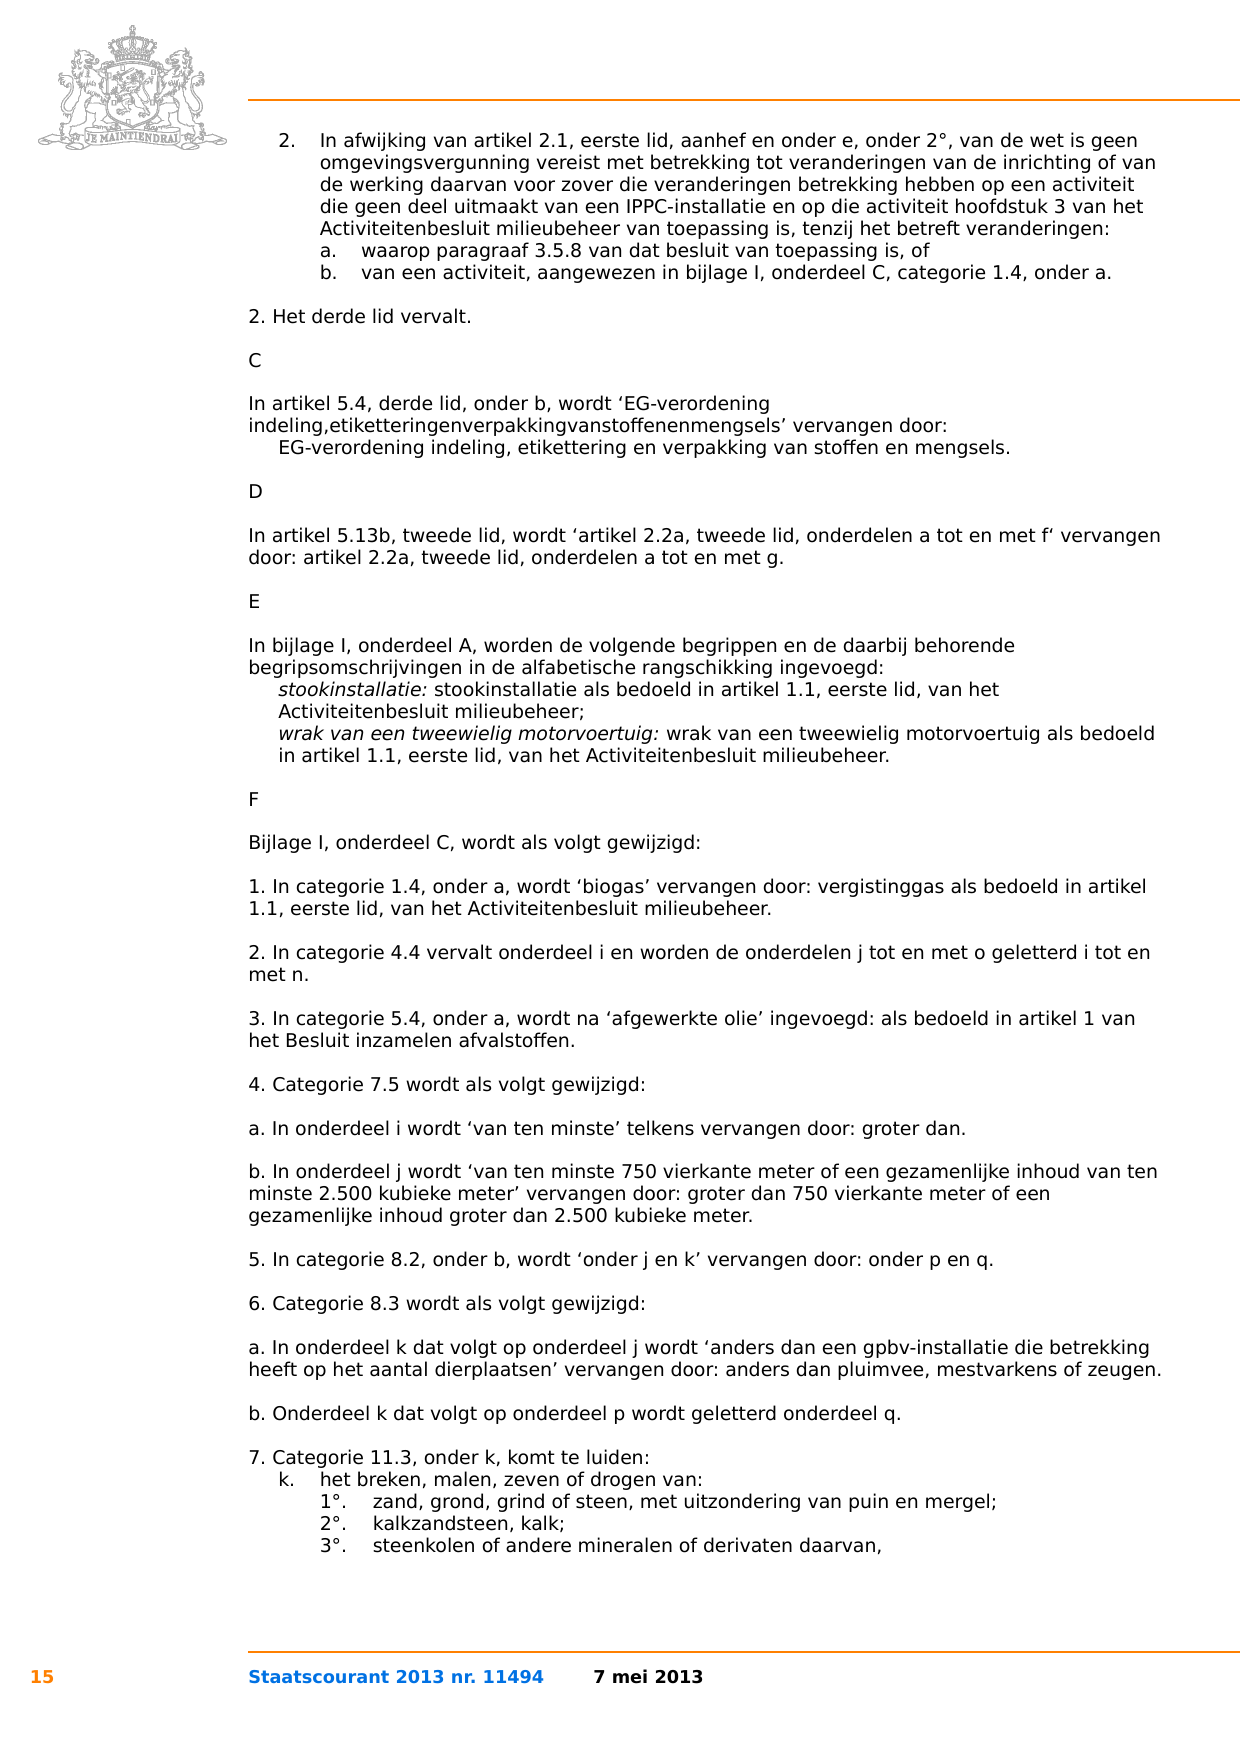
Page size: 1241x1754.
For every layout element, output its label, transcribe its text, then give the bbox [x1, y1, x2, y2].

text EG-verordening indeling, etikettering en verpakking van stoffen en mengsels. [278, 437, 1163, 459]
text b. van een activiteit, aangewezen in bijlage I, onderdeel C, categorie 1.4, onder a. [319, 262, 1163, 284]
text wrak van een tweewielig motorvoertuig: wrak van een tweewielig motorvoertuig als bedoeld in artikel 1.1, eerste lid, van het Activiteitenbesluit milieubeheer. [278, 723, 1163, 767]
text In bijlage I, onderdeel A, worden de volgende begrippen en de daarbij behorende begripsomschrijvingen in de alfabetische rangschikking ingevoegd: [248, 635, 1163, 679]
text 3. In categorie 5.4, onder a, wordt na ‘afgewerkte olie’ ingevoegd: als bedoeld in artikel 1 van het Besluit inzamelen afvalstoffen. [248, 1008, 1163, 1052]
text 2. In categorie 4.4 vervalt onderdeel i en worden de onderdelen j tot en met o geletterd i tot en met n. [248, 942, 1163, 986]
text a. In onderdeel i wordt ‘van ten minste’ telkens vervangen door: groter dan. [248, 1117, 1163, 1139]
text 6. Categorie 8.3 wordt als volgt gewijzigd: [248, 1293, 1163, 1315]
picture [38, 25, 227, 150]
text k. het breken, malen, zeven of drogen van: [278, 1468, 1163, 1491]
text 3°. steenkolen of andere mineralen of derivaten daarvan, [319, 1534, 1163, 1556]
text E [248, 591, 1163, 613]
text 1. In categorie 1.4, onder a, wordt ‘biogas’ vervangen door: vergistinggas als bedoeld in artikel 1.1, eerste lid, van het Activiteitenbesluit milieubeheer. [248, 876, 1163, 920]
text b. In onderdeel j wordt ‘van ten minste 750 vierkante meter of een gezamenlijke inhoud van ten minste 2.500 kubieke meter’ vervangen door: groter dan 750 vierkante meter of een gezamenlijke inhoud groter dan 2.500 kubieke meter. [248, 1161, 1163, 1227]
text 2. Het derde lid vervalt. [248, 306, 1163, 328]
text a. In onderdeel k dat volgt op onderdeel j wordt ‘anders dan een gpbv-installatie die betrekking heeft op het aantal dierplaatsen’ vervangen door: anders dan pluimvee, mestvarkens of zeugen. [248, 1337, 1163, 1381]
text stookinstallatie: stookinstallatie als bedoeld in artikel 1.1, eerste lid, van het Activiteitenbesluit milieubeheer; [278, 679, 1163, 723]
text C [248, 349, 1163, 371]
text 1°. zand, grond, grind of steen, met uitzondering van puin en mergel; [319, 1491, 1163, 1512]
text 5. In categorie 8.2, onder b, wordt ‘onder j en k’ vervangen door: onder p en q. [248, 1249, 1163, 1271]
text Bijlage I, onderdeel C, wordt als volgt gewijzigd: [248, 832, 1163, 854]
text In artikel 5.13b, tweede lid, wordt ‘artikel 2.2a, tweede lid, onderdelen a tot en met f‘ vervangen door: artikel 2.2a, tweede lid, onderdelen a tot en met g. [248, 525, 1163, 569]
text b. Onderdeel k dat volgt op onderdeel p wordt geletterd onderdeel q. [248, 1403, 1163, 1425]
text 7. Categorie 11.3, onder k, komt te luiden: [248, 1447, 1163, 1468]
text 4. Categorie 7.5 wordt als volgt gewijzigd: [248, 1074, 1163, 1096]
text D [248, 481, 1163, 503]
text 2°. kalkzandsteen, kalk; [319, 1512, 1163, 1534]
text F [248, 788, 1163, 810]
text 2. In afwijking van artikel 2.1, eerste lid, aanhef en onder e, onder 2°, van de wet is geen omgevingsvergunning vereist met betrekking tot veranderingen van de inrichting of van de werking daarvan voor zover die veranderingen betrekking hebben op een activiteit die geen deel uitmaakt van een IPPC-installatie en op die activiteit hoofdstuk 3 van het Activiteitenbesluit milieubeheer van toepassing is, tenzij het betreft veranderingen: [278, 130, 1163, 240]
text a. waarop paragraaf 3.5.8 van dat besluit van toepassing is, of [319, 240, 1163, 262]
text In artikel 5.4, derde lid, onder b, wordt ‘EG-verordening indeling,etiketteringenverpakkingvanstoffenenmengsels’ vervangen door: [248, 393, 1163, 437]
